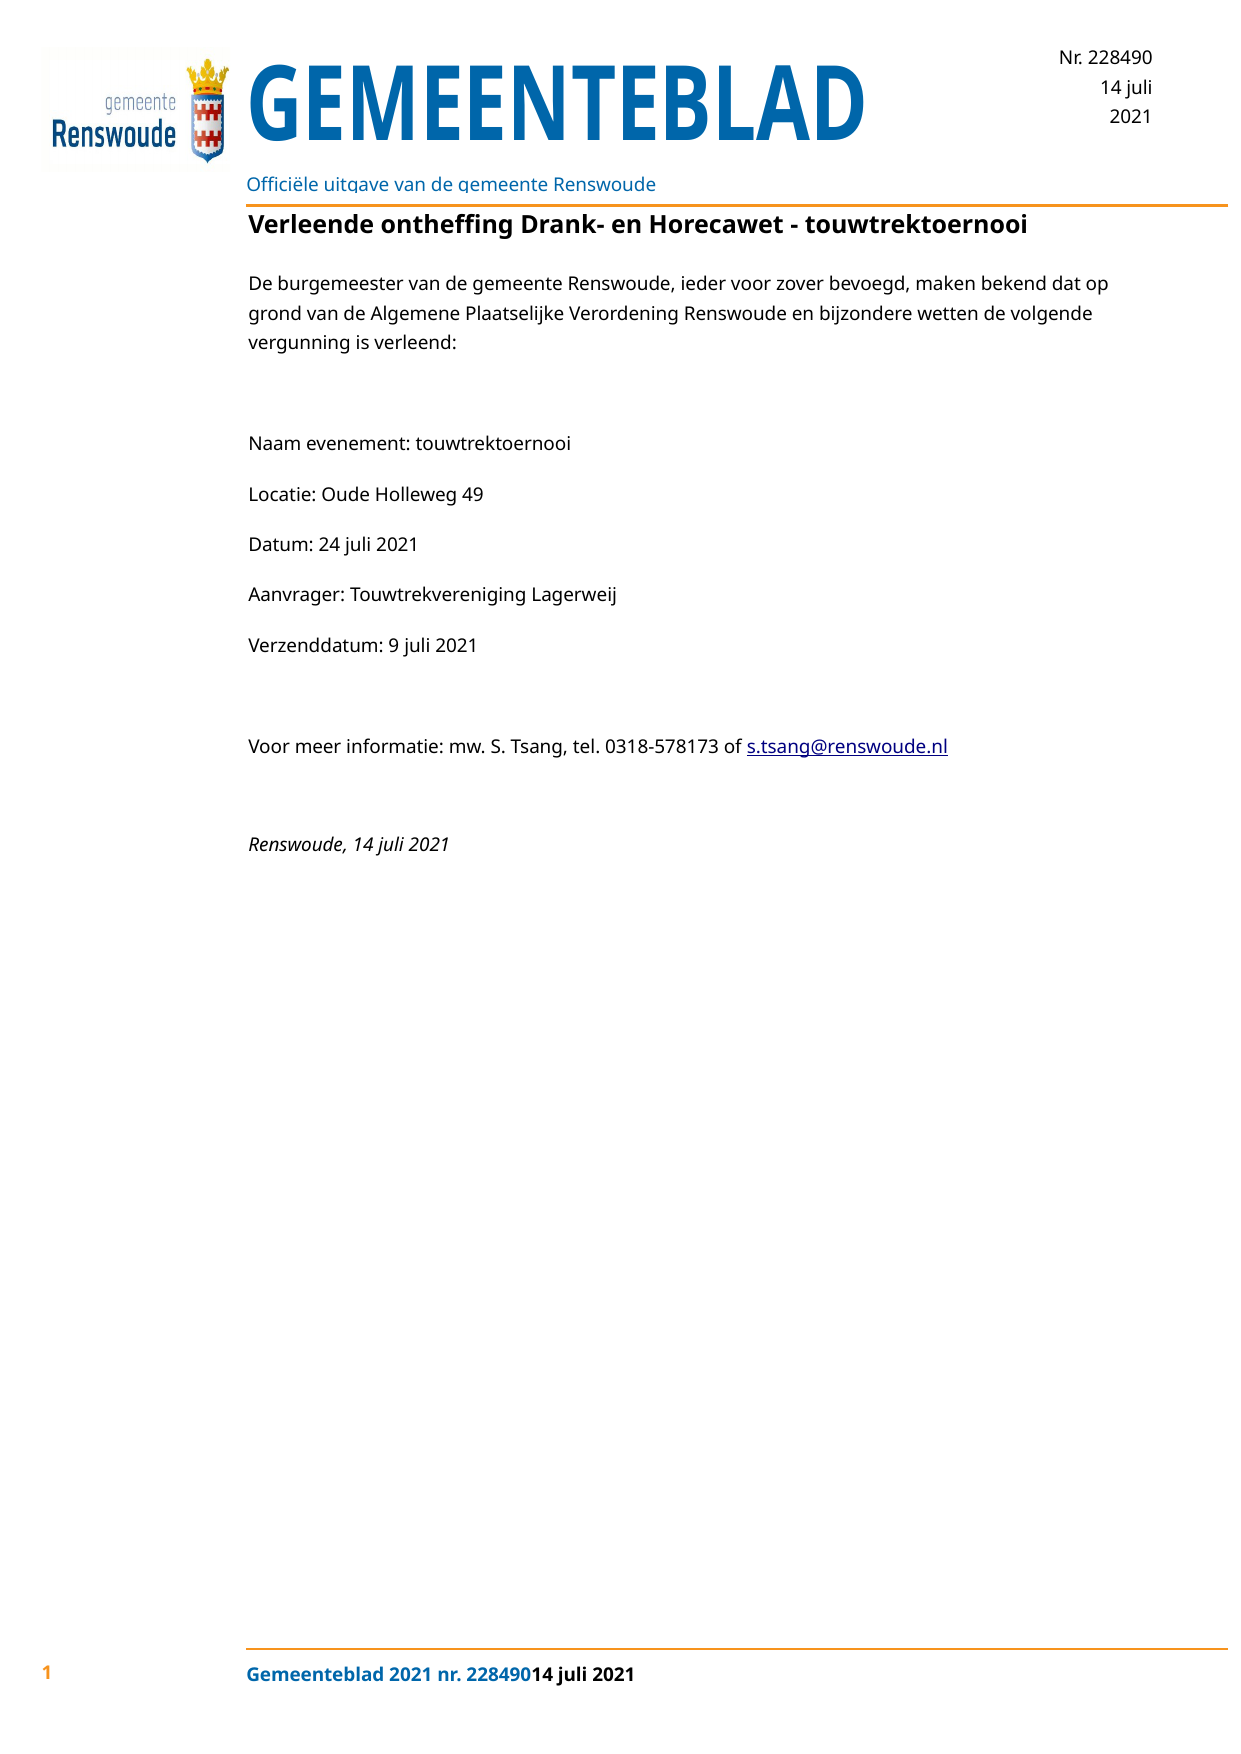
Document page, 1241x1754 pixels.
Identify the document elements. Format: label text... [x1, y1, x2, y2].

picture [41, 47, 231, 172]
text Aanvrager: Touwtrekvereniging Lagerweij [248, 582, 1152, 607]
text Datum: 24 juli 2021 [248, 531, 1152, 557]
text Voor meer informatie: mw. S. Tsang, tel. 0318-578173 of s.tsang@renswoude.nl [248, 733, 1152, 758]
text Verleende ontheffing Drank- en Horecawet - touwtrektoernooi [248, 207, 1152, 241]
text Verzenddatum: 9 juli 2021 [248, 632, 1152, 658]
text De burgemeester van de gemeente Renswoude, ieder voor zover bevoegd, maken bekend dat op grond van de Algemene Plaatselijke Verordening Renswoude en bijzondere wetten de volgende vergunning is verleend: [248, 270, 1152, 355]
text Locatie: Oude Holleweg 49 [248, 481, 1152, 506]
text Renswoude, 14 juli 2021 [248, 831, 1152, 857]
text Naam evenement: touwtrektoernooi [248, 430, 1152, 456]
